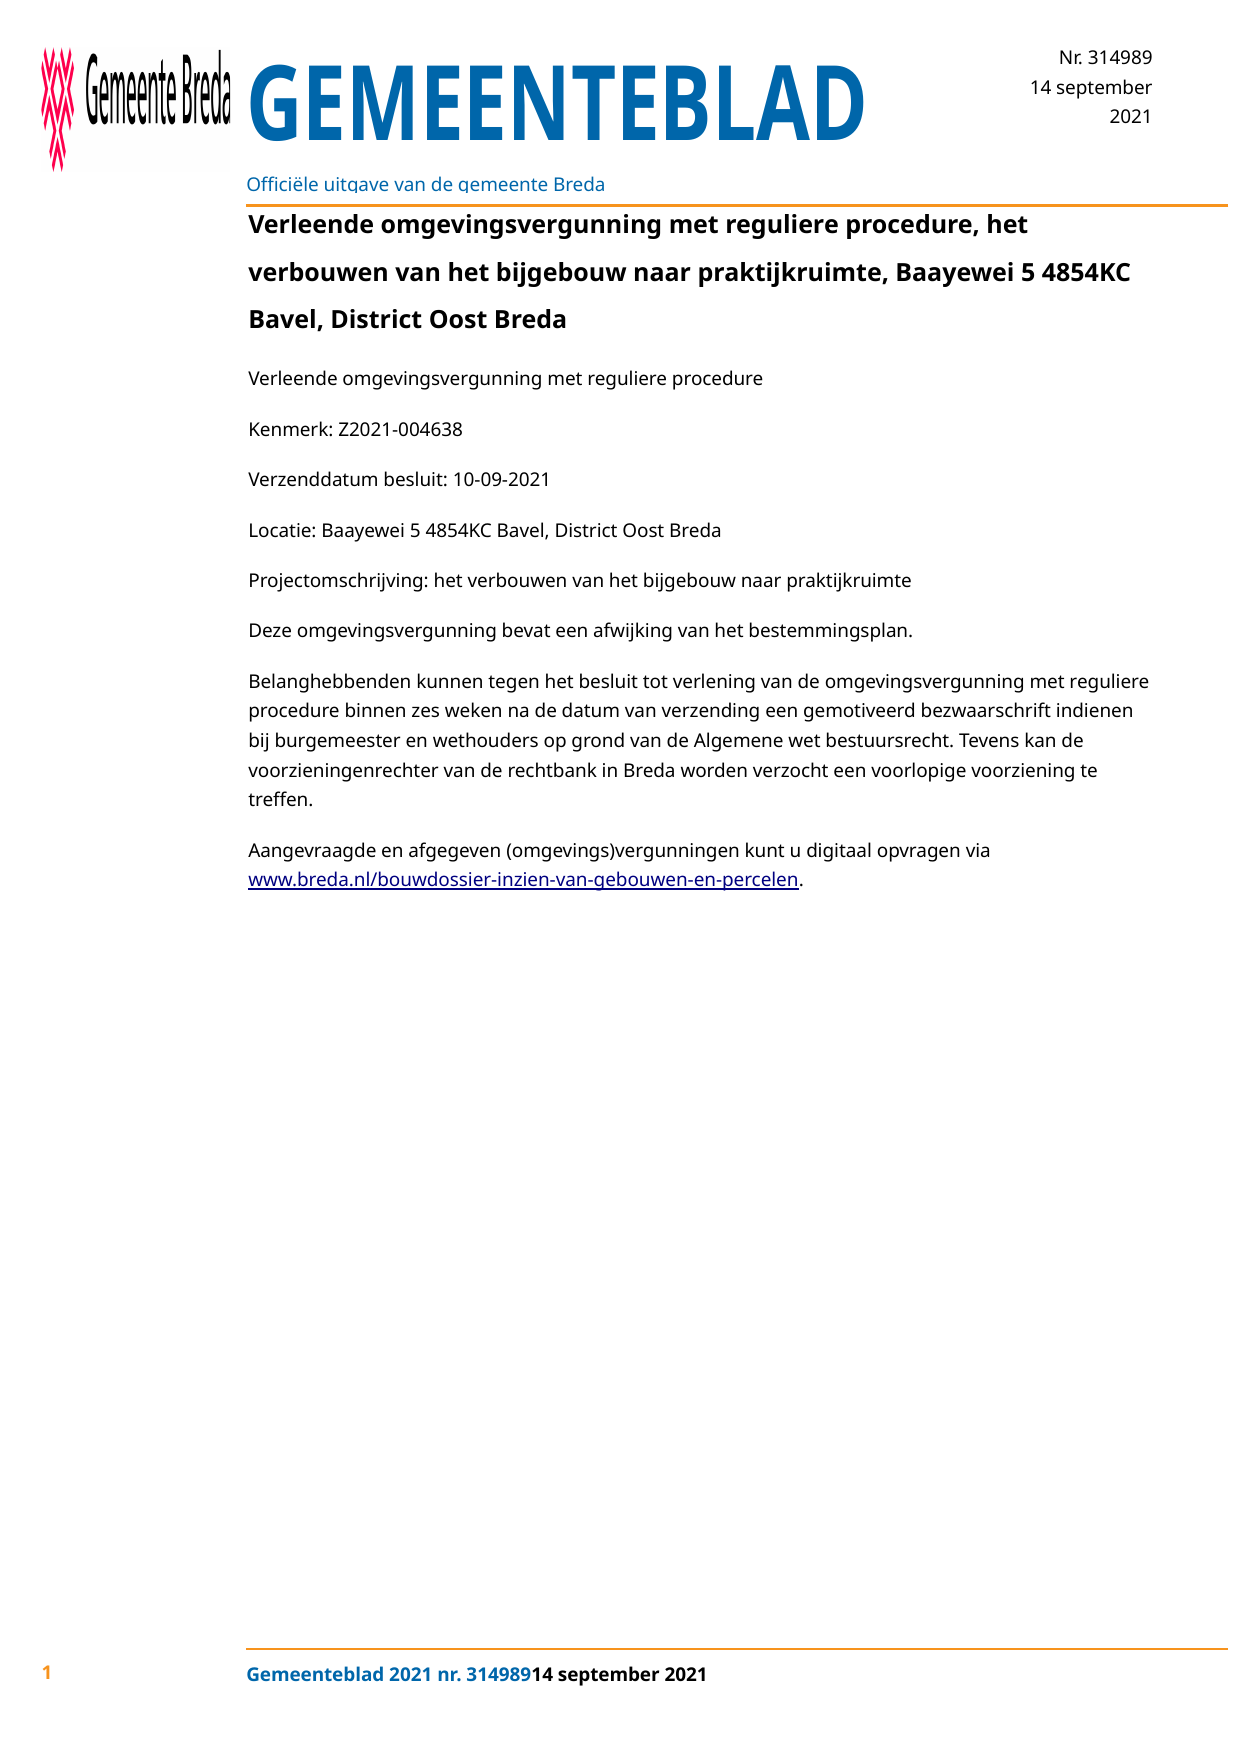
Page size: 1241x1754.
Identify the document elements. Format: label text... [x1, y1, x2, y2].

text Kenmerk: Z2021-004638 [248, 416, 1152, 442]
text Verleende omgevingsvergunning met reguliere procedure, het verbouwen van het bijgebouw naar praktijkruimte, Baayewei 5 4854KC Bavel, District Oost Breda [248, 207, 1152, 336]
text Aangevraagde en afgegeven (omgevings)vergunningen kunt u digitaal opvragen via www.breda.nl/bouwdossier-inzien-van-gebouwen-en-percelen. [248, 837, 1152, 892]
text Verleende omgevingsvergunning met reguliere procedure [248, 366, 1152, 391]
text Projectomschrijving: het verbouwen van het bijgebouw naar praktijkruimte [248, 567, 1152, 593]
text Deze omgevingsvergunning bevat een afwijking van het bestemmingsplan. [248, 618, 1152, 643]
text Belanghebbenden kunnen tegen het besluit tot verlening van de omgevingsvergunning met reguliere procedure binnen zes weken na de datum van verzending een gemotiveerd bezwaarschrift indienen bij burgemeester en wethouders op grond van de Algemene wet bestuursrecht. Tevens kan de voorzieningenrechter van de rechtbank in Breda worden verzocht een voorlopige voorziening te treffen. [248, 668, 1152, 812]
picture [41, 47, 231, 172]
text Locatie: Baayewei 5 4854KC Bavel, District Oost Breda [248, 517, 1152, 542]
text Verzenddatum besluit: 10-09-2021 [248, 466, 1152, 492]
